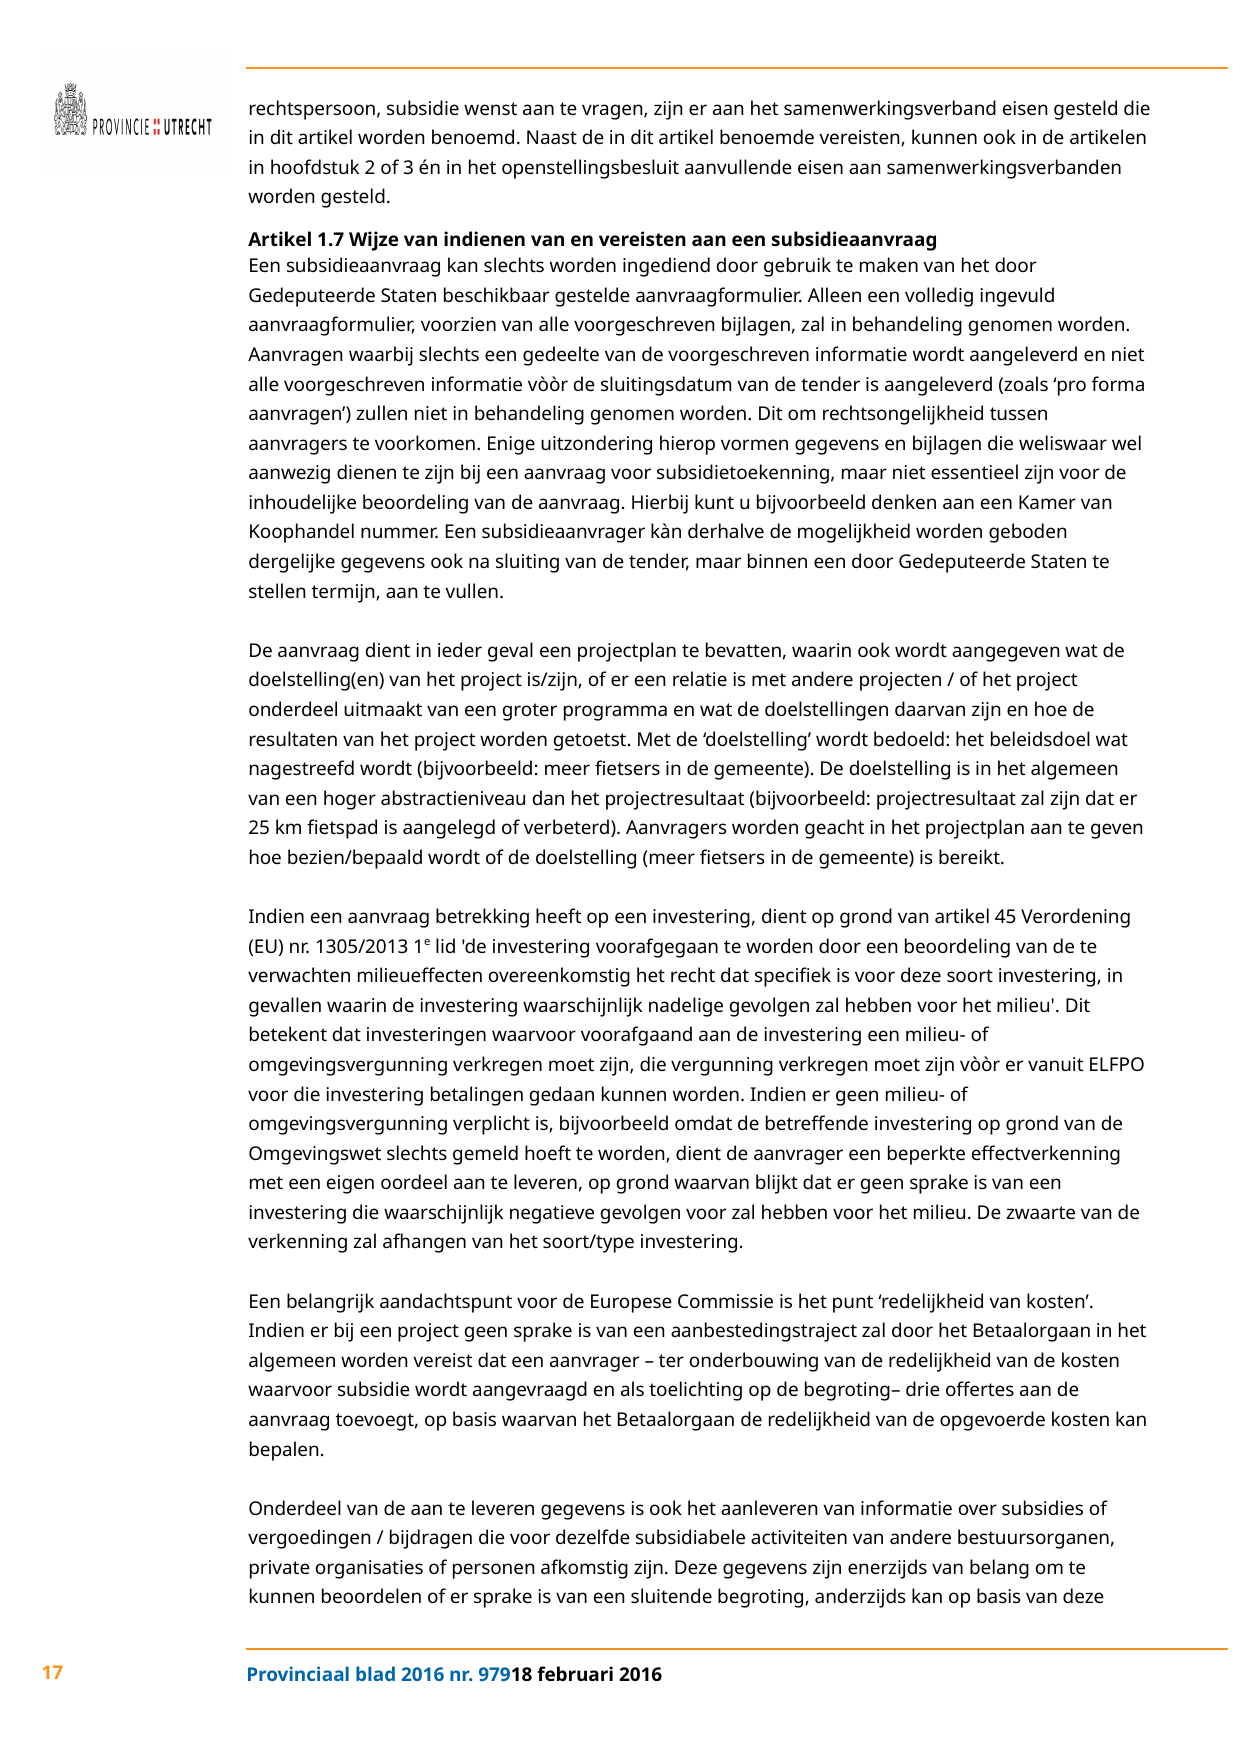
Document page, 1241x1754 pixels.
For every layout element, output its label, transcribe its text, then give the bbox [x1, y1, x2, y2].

picture [41, 47, 231, 172]
text Indien een aanvraag betrekking heeft op een investering, dient op grond van artikel 45 Verordening (EU) nr. 1305/2013 1e lid 'de investering voorafgegaan te worden door een beoordeling van de te verwachten milieueffecten overeenkomstig het recht dat specifiek is voor deze soort investering, in gevallen waarin de investering waarschijnlijk nadelige gevolgen zal hebben voor het milieu'. Dit betekent dat investeringen waarvoor voorafgaand aan de investering een milieu- of omgevingsvergunning verkregen moet zijn, die vergunning verkregen moet zijn vòòr er vanuit ELFPO voor die investering betalingen gedaan kunnen worden. Indien er geen milieu- of omgevingsvergunning verplicht is, bijvoorbeeld omdat de betreffende investering op grond van de Omgevingswet slechts gemeld hoeft te worden, dient de aanvrager een beperkte effectverkenning met een eigen oordeel aan te leveren, op grond waarvan blijkt dat er geen sprake is van een investering die waarschijnlijk negatieve gevolgen voor zal hebben voor het milieu. De zwaarte van de verkenning zal afhangen van het soort/type investering. [248, 903, 1152, 1254]
text De aanvraag dient in ieder geval een projectplan te bevatten, waarin ook wordt aangegeven wat de doelstelling(en) van het project is/zijn, of er een relatie is met andere projecten / of het project onderdeel uitmaakt van een groter programma en wat de doelstellingen daarvan zijn en hoe de resultaten van het project worden getoetst. Met de ‘doelstelling’ wordt bedoeld: het beleidsdoel wat nagestreefd wordt (bijvoorbeeld: meer fietsers in de gemeente). De doelstelling is in het algemeen van een hoger abstractieniveau dan het projectresultaat (bijvoorbeeld: projectresultaat zal zijn dat er 25 km fietspad is aangelegd of verbeterd). Aanvragers worden geacht in het projectplan aan te geven hoe bezien/bepaald wordt of de doelstelling (meer fietsers in de gemeente) is bereikt. [248, 637, 1152, 870]
text Onderdeel van de aan te leveren gegevens is ook het aanleveren van informatie over subsidies of vergoedingen / bijdragen die voor dezelfde subsidiabele activiteiten van andere bestuursorganen, private organisaties of personen afkomstig zijn. Deze gegevens zijn enerzijds van belang om te kunnen beoordelen of er sprake is van een sluitende begroting, anderzijds kan op basis van deze [248, 1495, 1152, 1609]
text Een belangrijk aandachtspunt voor de Europese Commissie is het punt ‘redelijkheid van kosten’. Indien er bij een project geen sprake is van een aanbestedingstraject zal door het Betaalorgaan in het algemeen worden vereist dat een aanvrager – ter onderbouwing van de redelijkheid van de kosten waarvoor subsidie wordt aangevraagd en als toelichting op de begroting– drie offertes aan de aanvraag toevoegt, op basis waarvan het Betaalorgaan de redelijkheid van de opgevoerde kosten kan bepalen. [248, 1288, 1152, 1461]
text Een subsidieaanvraag kan slechts worden ingediend door gebruik te maken van het door Gedeputeerde Staten beschikbaar gestelde aanvraagformulier. Alleen een volledig ingevuld aanvraagformulier, voorzien van alle voorgeschreven bijlagen, zal in behandeling genomen worden. Aanvragen waarbij slechts een gedeelte van de voorgeschreven informatie wordt aangeleverd en niet alle voorgeschreven informatie vòòr de sluitingsdatum van de tender is aangeleverd (zoals ‘pro forma aanvragen’) zullen niet in behandeling genomen worden. Dit om rechtsongelijkheid tussen aanvragers te voorkomen. Enige uitzondering hierop vormen gegevens en bijlagen die weliswaar wel aanwezig dienen te zijn bij een aanvraag voor subsidietoekenning, maar niet essentieel zijn voor de inhoudelijke beoordeling van de aanvraag. Hierbij kunt u bijvoorbeeld denken aan een Kamer van Koophandel nummer. Een subsidieaanvrager kàn derhalve de mogelijkheid worden geboden dergelijke gegevens ook na sluiting van de tender, maar binnen een door Gedeputeerde Staten te stellen termijn, aan te vullen. [248, 252, 1152, 603]
text rechtspersoon, subsidie wenst aan te vragen, zijn er aan het samenwerkingsverband eisen gesteld die in dit artikel worden benoemd. Naast de in dit artikel benoemde vereisten, kunnen ook in de artikelen in hoofdstuk 2 of 3 én in het openstellingsbesluit aanvullende eisen aan samenwerkingsverbanden worden gesteld. [248, 95, 1152, 209]
text Artikel 1.7 Wijze van indienen van en vereisten aan een subsidieaanvraag [248, 227, 1152, 252]
